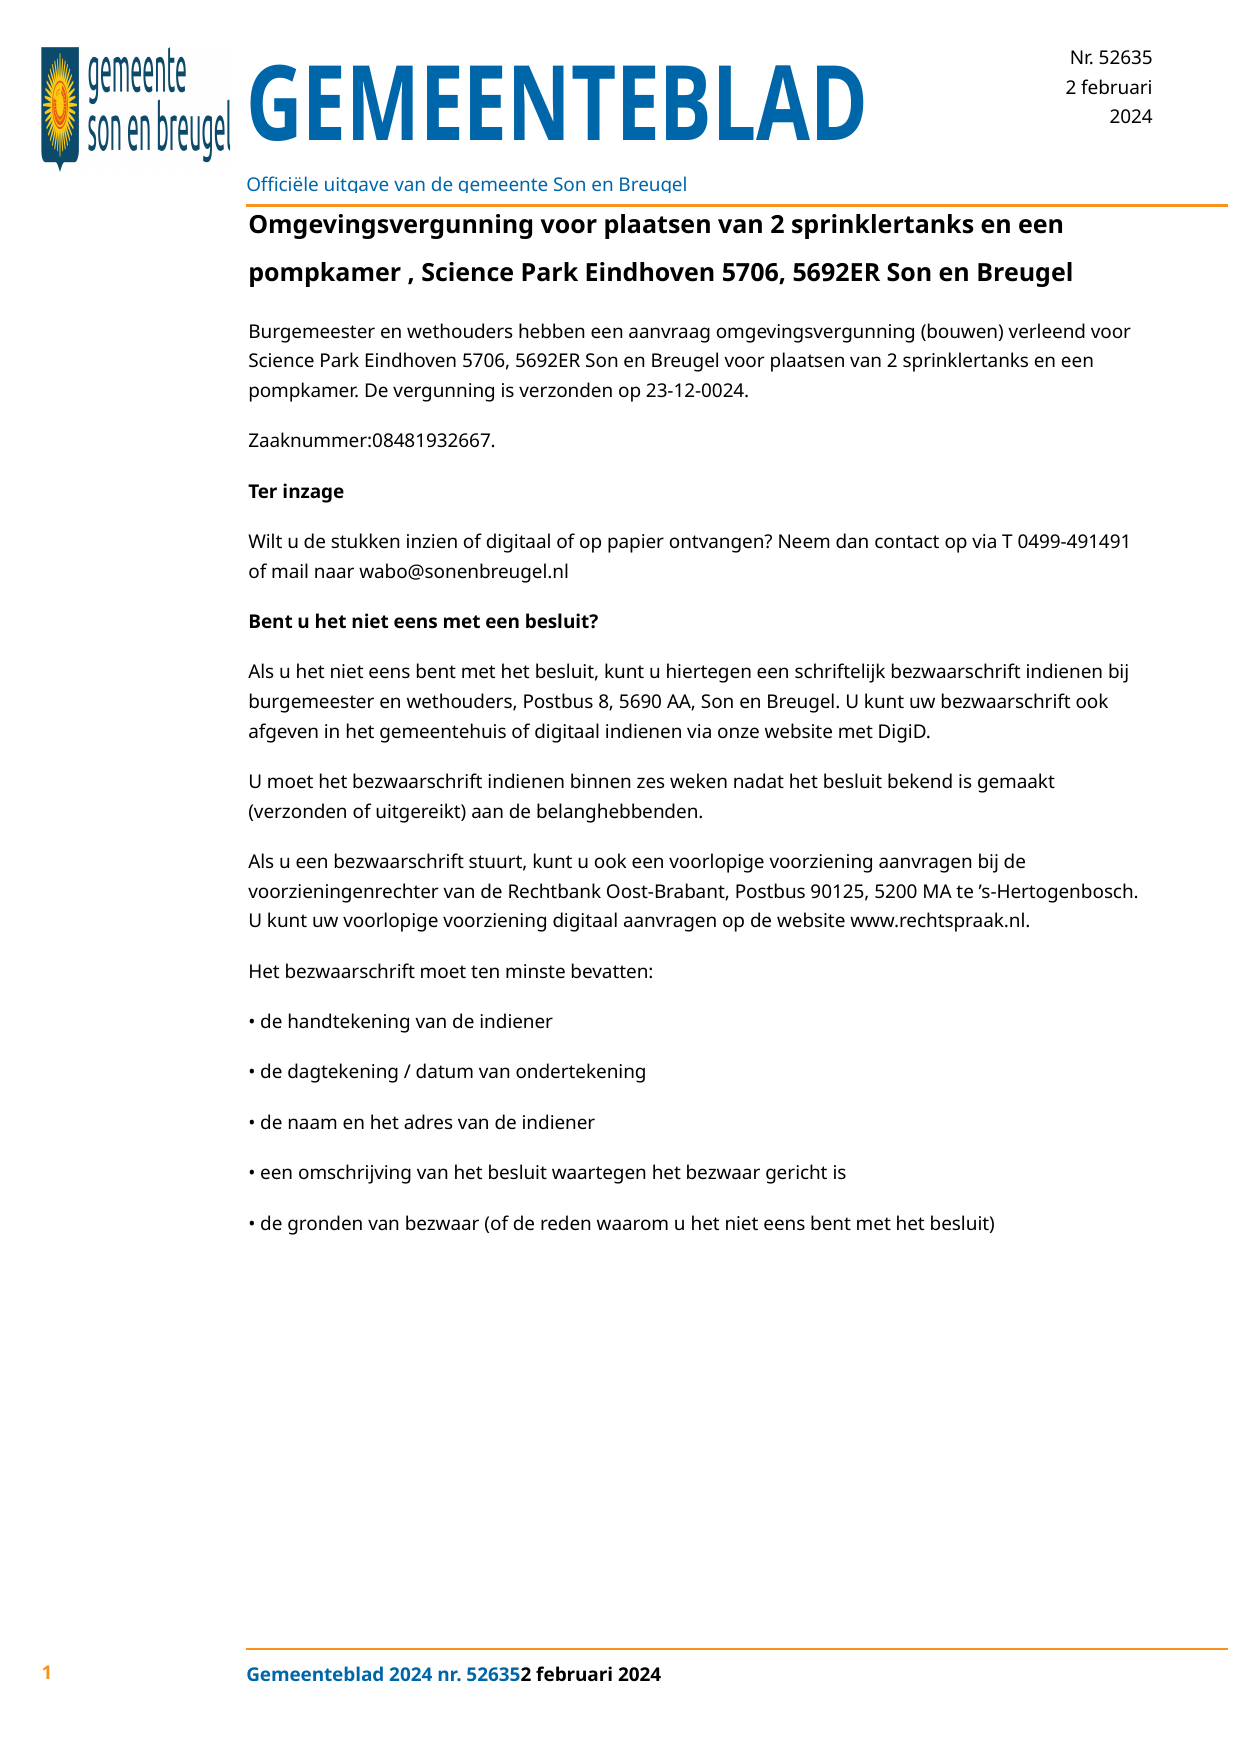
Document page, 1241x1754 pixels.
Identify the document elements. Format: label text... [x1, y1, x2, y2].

text Omgevingsvergunning voor plaatsen van 2 sprinklertanks en een pompkamer , Science Park Eindhoven 5706, 5692ER Son en Breugel [248, 207, 1152, 288]
text • de dagtekening / datum van ondertekening [248, 1059, 1152, 1084]
text Als u het niet eens bent met het besluit, kunt u hiertegen een schriftelijk bezwaarschrift indienen bij burgemeester en wethouders, Postbus 8, 5690 AA, Son en Breugel. U kunt uw bezwaarschrift ook afgeven in het gemeentehuis of digitaal indienen via onze website met DigiD. [248, 659, 1152, 744]
text • de gronden van bezwaar (of de reden waarom u het niet eens bent met het besluit) [248, 1210, 1152, 1236]
picture [41, 47, 231, 172]
text Ter inzage [248, 478, 1152, 504]
text U moet het bezwaarschrift indienen binnen zes weken nadat het besluit bekend is gemaakt (verzonden of uitgereikt) aan de belanghebbenden. [248, 768, 1152, 824]
text • de naam en het adres van de indiener [248, 1109, 1152, 1135]
text Burgemeester en wethouders hebben een aanvraag omgevingsvergunning (bouwen) verleend voor Science Park Eindhoven 5706, 5692ER Son en Breugel voor plaatsen van 2 sprinklertanks en een pompkamer. De vergunning is verzonden op 23-12-0024. [248, 318, 1152, 403]
text Zaaknummer:08481932667. [248, 427, 1152, 453]
text • de handtekening van de indiener [248, 1008, 1152, 1034]
text Het bezwaarschrift moet ten minste bevatten: [248, 958, 1152, 984]
text • een omschrijving van het besluit waartegen het bezwaar gericht is [248, 1159, 1152, 1185]
text Wilt u de stukken inzien of digitaal of op papier ontvangen? Neem dan contact op via T 0499-491491 of mail naar wabo@sonenbreugel.nl [248, 528, 1152, 584]
text Als u een bezwaarschrift stuurt, kunt u ook een voorlopige voorziening aanvragen bij de voorzieningenrechter van de Rechtbank Oost-Brabant, Postbus 90125, 5200 MA te ’s-Hertogenbosch. U kunt uw voorlopige voorziening digitaal aanvragen op de website www.rechtspraak.nl. [248, 848, 1152, 933]
text Bent u het niet eens met een besluit? [248, 608, 1152, 634]
